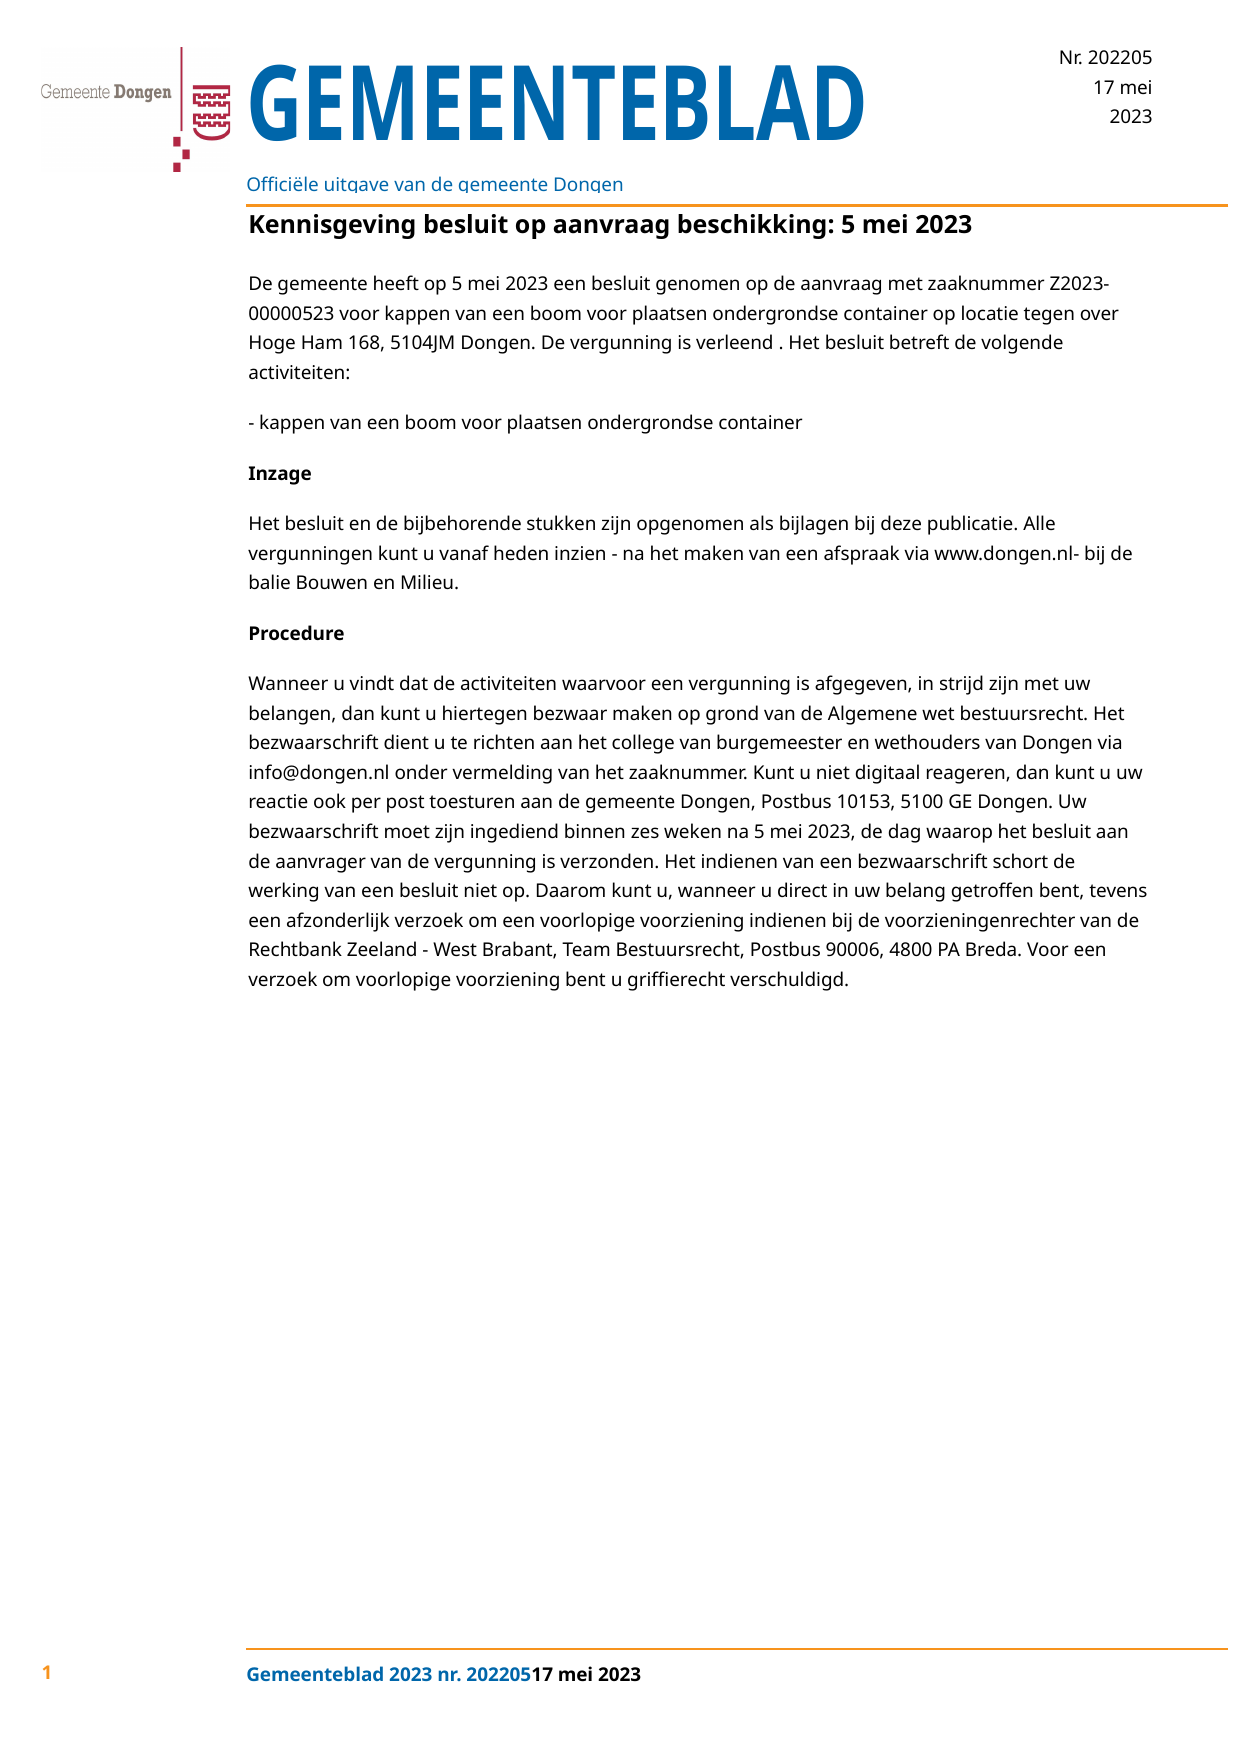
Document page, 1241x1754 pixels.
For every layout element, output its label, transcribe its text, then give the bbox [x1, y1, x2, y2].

text Procedure [248, 620, 1152, 646]
picture [41, 47, 231, 172]
text Inzage [248, 460, 1152, 486]
text Kennisgeving besluit op aanvraag beschikking: 5 mei 2023 [248, 207, 1152, 241]
text - kappen van een boom voor plaatsen ondergrondse container [248, 409, 1152, 435]
text De gemeente heeft op 5 mei 2023 een besluit genomen op de aanvraag met zaaknummer Z2023-00000523 voor kappen van een boom voor plaatsen ondergrondse container op locatie tegen over Hoge Ham 168, 5104JM Dongen. De vergunning is verleend . Het besluit betreft de volgende activiteiten: [248, 270, 1152, 385]
text Wanneer u vindt dat de activiteiten waarvoor een vergunning is afgegeven, in strijd zijn met uw belangen, dan kunt u hiertegen bezwaar maken op grond van de Algemene wet bestuursrecht. Het bezwaarschrift dient u te richten aan het college van burgemeester en wethouders van Dongen via info@dongen.nl onder vermelding van het zaaknummer. Kunt u niet digitaal reageren, dan kunt u uw reactie ook per post toesturen aan de gemeente Dongen, Postbus 10153, 5100 GE Dongen. Uw bezwaarschrift moet zijn ingediend binnen zes weken na 5 mei 2023, de dag waarop het besluit aan de aanvrager van de vergunning is verzonden. Het indienen van een bezwaarschrift schort de werking van een besluit niet op. Daarom kunt u, wanneer u direct in uw belang getroffen bent, tevens een afzonderlijk verzoek om een voorlopige voorziening indienen bij de voorzieningenrechter van de Rechtbank Zeeland - West Brabant, Team Bestuursrecht, Postbus 90006, 4800 PA Breda. Voor een verzoek om voorlopige voorziening bent u griffierecht verschuldigd. [248, 670, 1152, 992]
text Het besluit en de bijbehorende stukken zijn opgenomen als bijlagen bij deze publicatie. Alle vergunningen kunt u vanaf heden inzien - na het maken van een afspraak via www.dongen.nl- bij de balie Bouwen en Milieu. [248, 510, 1152, 595]
